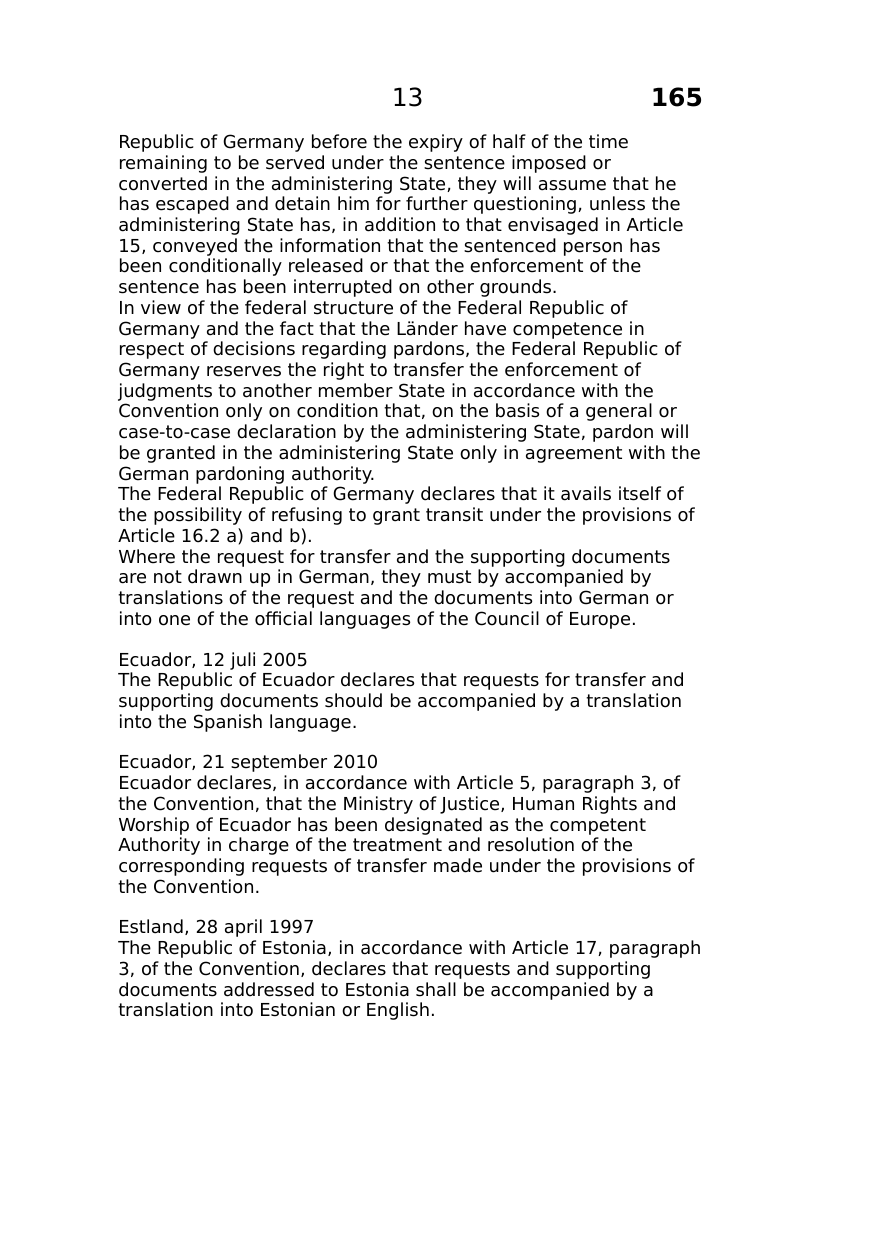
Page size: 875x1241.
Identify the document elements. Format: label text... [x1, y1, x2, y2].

text Estland, 28 april 1997 [118, 917, 703, 938]
text The Republic of Ecuador declares that requests for transfer and supporting documents should be accompanied by a translation into the Spanish language. [118, 670, 703, 732]
text The Republic of Estonia, in accordance with Article 17, paragraph 3, of the Convention, declares that requests and supporting documents addressed to Estonia shall be accompanied by a translation into Estonian or English. [118, 938, 703, 1021]
text Republic of Germany before the expiry of half of the time remaining to be served under the sentence imposed or converted in the administering State, they will assume that he has escaped and detain him for further questioning, unless the administering State has, in addition to that envisaged in Article 15, conveyed the information that the sentenced person has been conditionally released or that the enforcement of the sentence has been interrupted on other grounds. [118, 132, 703, 298]
text In view of the federal structure of the Federal Republic of Germany and the fact that the Länder have competence in respect of decisions regarding pardons, the Federal Republic of Germany reserves the right to transfer the enforcement of judgments to another member State in accordance with the Convention only on condition that, on the basis of a general or case-to-case declaration by the administering State, pardon will be granted in the administering State only in agreement with the German pardoning authority. [118, 298, 703, 484]
text Ecuador, 12 juli 2005 [118, 649, 703, 670]
text The Federal Republic of Germany declares that it avails itself of the possibility of refusing to grant transit under the provisions of Article 16.2 a) and b). [118, 484, 703, 546]
text Ecuador, 21 september 2010 [118, 752, 703, 773]
text Ecuador declares, in accordance with Article 5, paragraph 3, of the Convention, that the Ministry of Justice, Human Rights and Worship of Ecuador has been designated as the competent Authority in charge of the treatment and resolution of the corresponding requests of transfer made under the provisions of the Convention. [118, 773, 703, 897]
text Where the request for transfer and the supporting documents are not drawn up in German, they must by accompanied by translations of the request and the documents into German or into one of the official languages of the Council of Europe. [118, 546, 703, 629]
